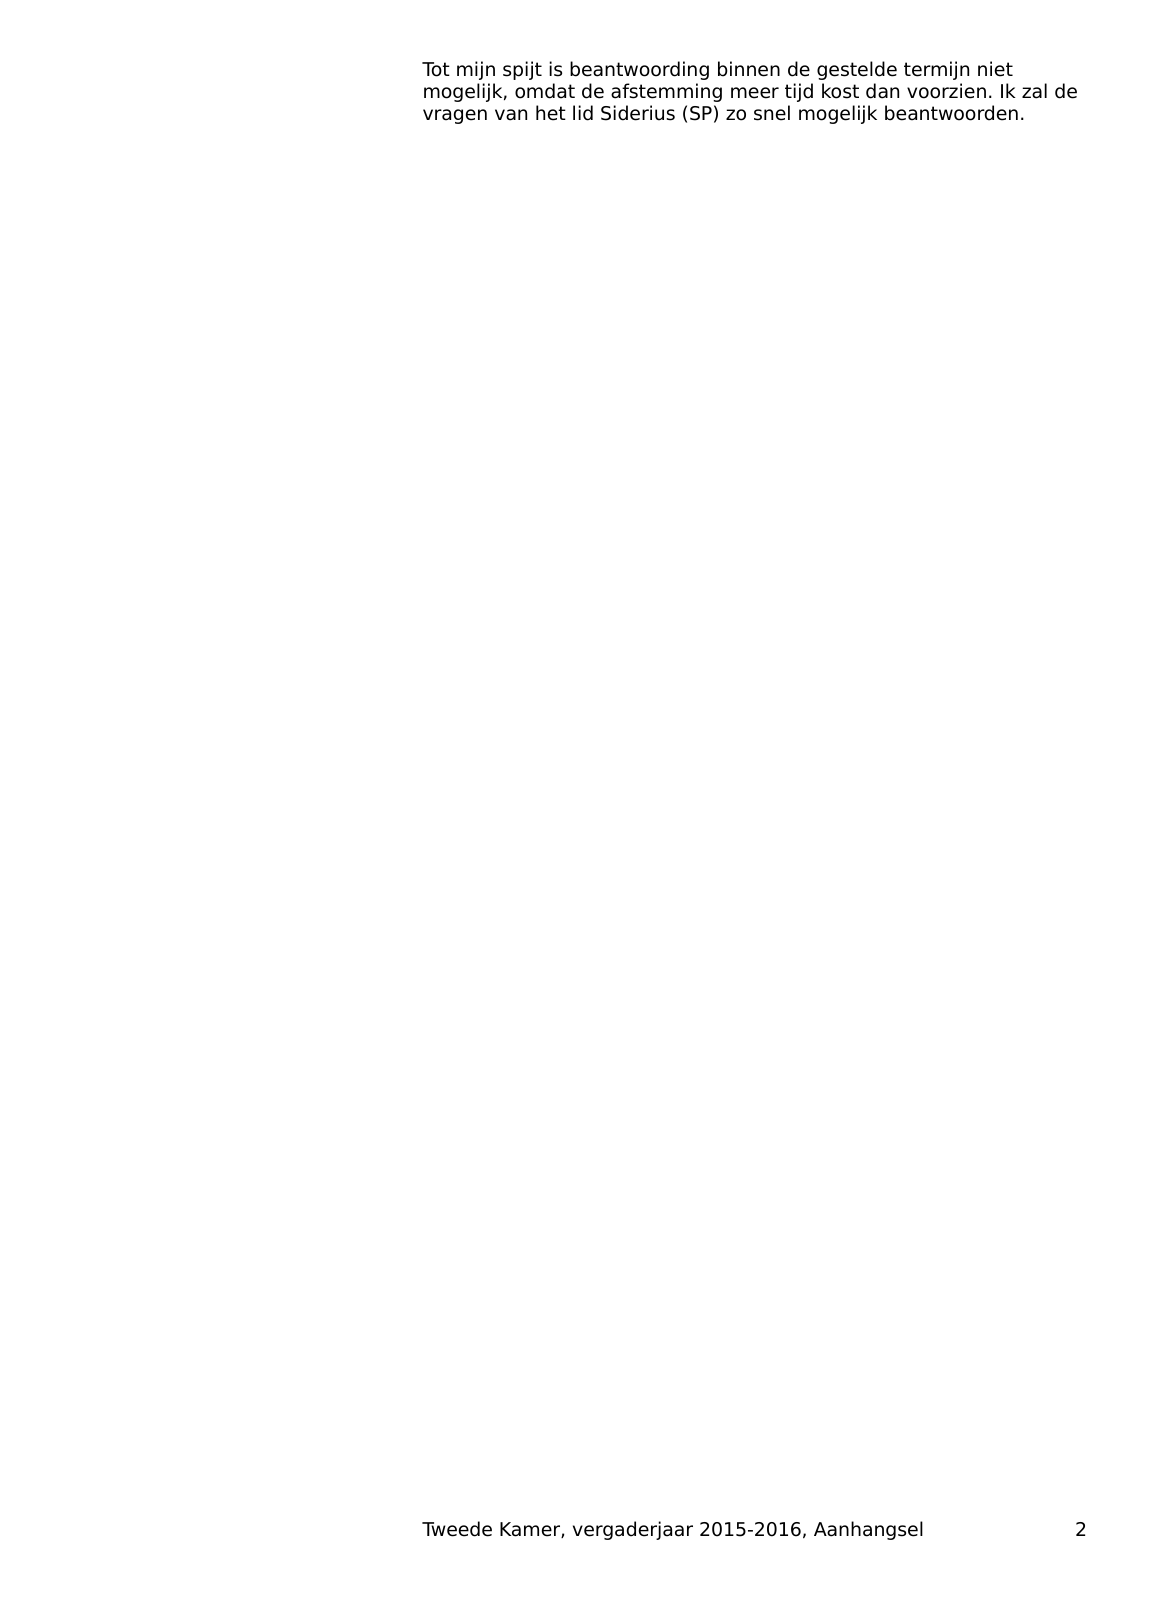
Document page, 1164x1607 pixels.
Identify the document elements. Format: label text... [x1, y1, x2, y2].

text Tot mijn spijt is beantwoording binnen de gestelde termijn niet mogelijk, omdat de afstemming meer tijd kost dan voorzien. Ik zal de vragen van het lid Siderius (SP) zo snel mogelijk beantwoorden. [422, 59, 1087, 125]
